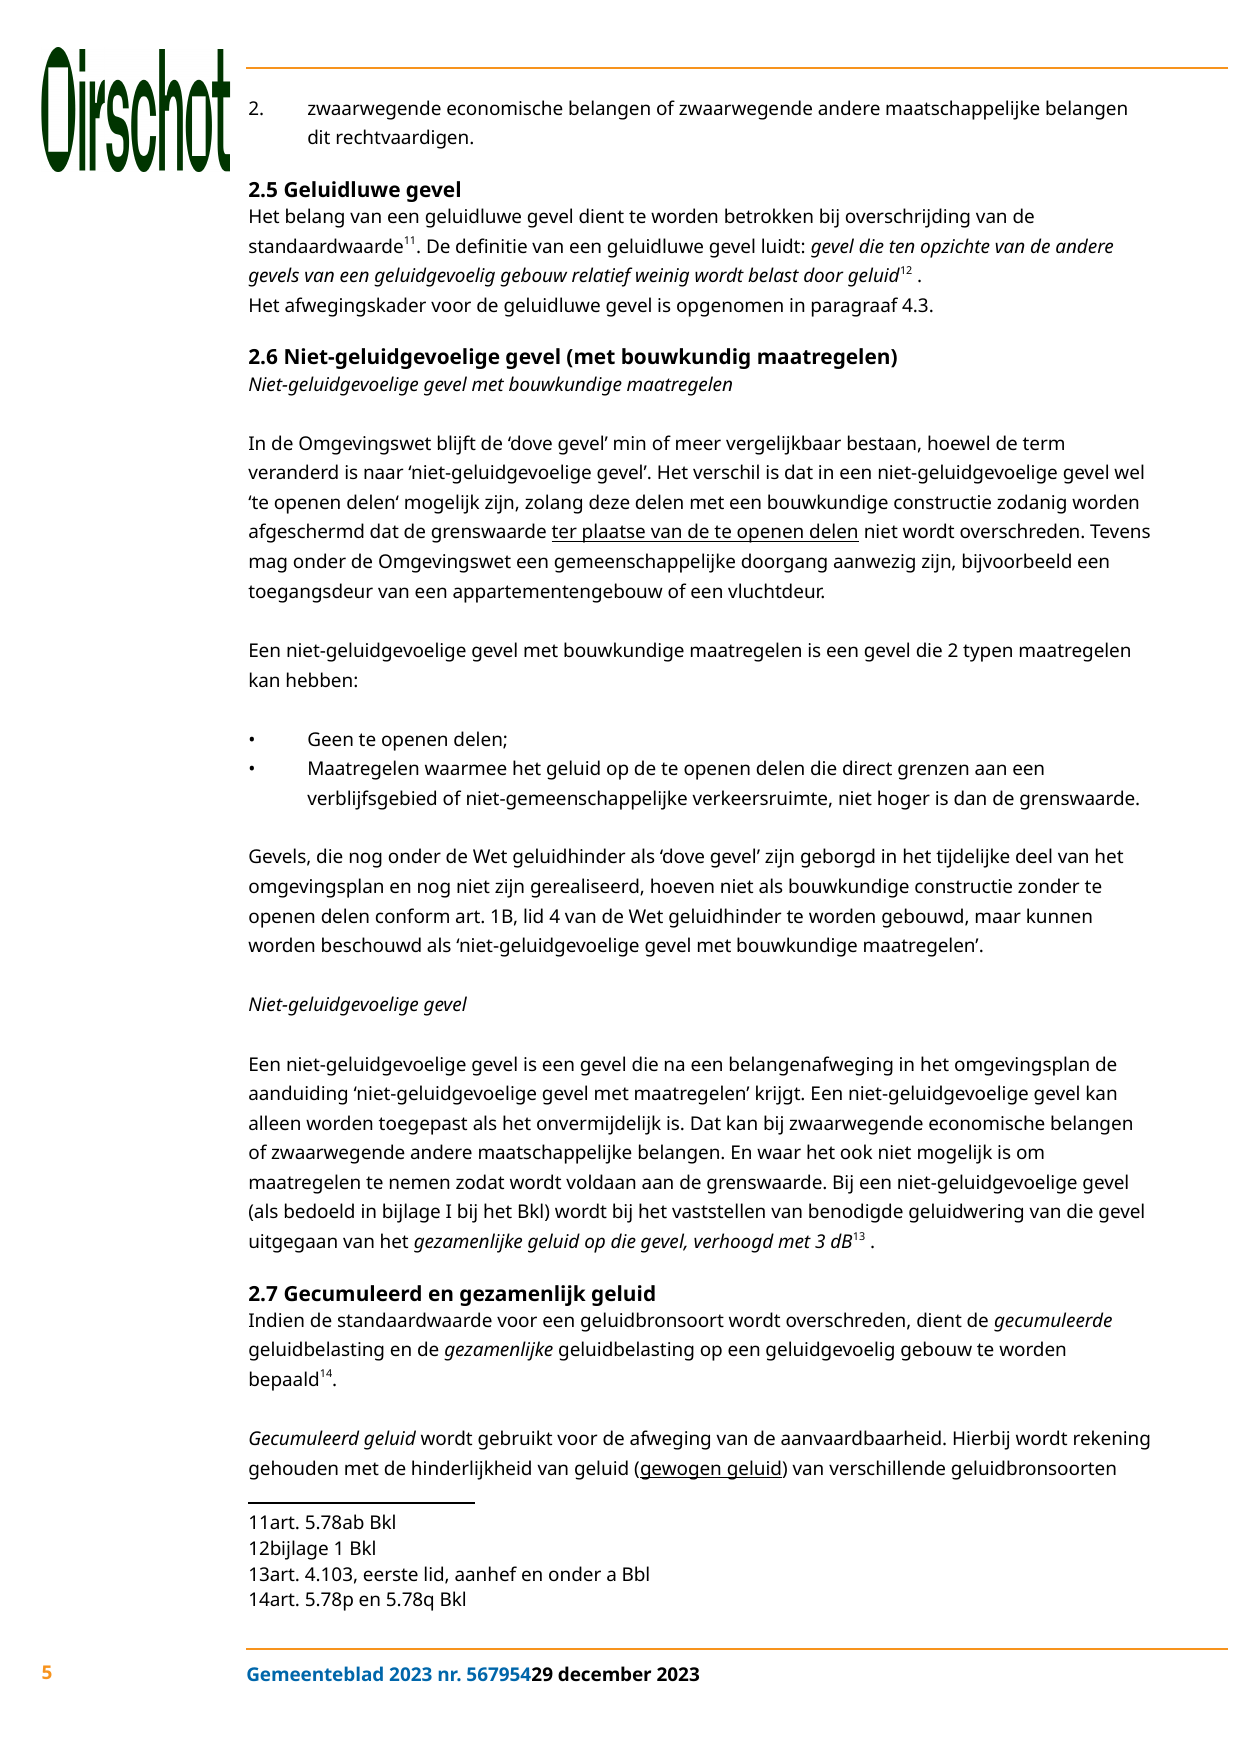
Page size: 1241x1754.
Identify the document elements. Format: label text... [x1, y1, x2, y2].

text 2.6 Niet-geluidgevoelige gevel (met bouwkundig maatregelen) [248, 342, 1152, 371]
text In de Omgevingswet blijft de ‘dove gevel’ min of meer vergelijkbaar bestaan, hoewel de term veranderd is naar ‘niet-geluidgevoelige gevel’. Het verschil is dat in een niet-geluidgevoelige gevel wel ‘te openen delen‘ mogelijk zijn, zolang deze delen met een bouwkundige constructie zodanig worden afgeschermd dat de grenswaarde ter plaatse van de te openen delen niet wordt overschreden. Tevens mag onder de Omgevingswet een gemeenschappelijke doorgang aanwezig zijn, bijvoorbeeld een toegangsdeur van een appartementengebouw of een vluchtdeur. [248, 430, 1152, 604]
text Gevels, die nog onder de Wet geluidhinder als ‘dove gevel’ zijn geborgd in het tijdelijke deel van het omgevingsplan en nog niet zijn gerealiseerd, hoeven niet als bouwkundige constructie zonder te openen delen conform art. 1B, lid 4 van de Wet geluidhinder te worden gebouwd, maar kunnen worden beschouwd als ‘niet-geluidgevoelige gevel met bouwkundige maatregelen’. [248, 844, 1152, 958]
text 2.7 Gecumuleerd en gezamenlijk geluid [248, 1279, 1152, 1307]
text Niet-geluidgevoelige gevel met bouwkundige maatregelen [248, 371, 1152, 397]
text art. 5.78p en 5.78q Bkl [248, 1586, 1152, 1612]
text Gecumuleerd geluid wordt gebruikt voor de afweging van de aanvaardbaarheid. Hierbij wordt rekening gehouden met de hinderlijkheid van geluid (gewogen geluid) van verschillende geluidbronsoorten [248, 1425, 1152, 1481]
text Het belang van een geluidluwe gevel dient te worden betrokken bij overschrijding van de standaardwaarde. De definitie van een geluidluwe gevel luidt: gevel die ten opzichte van de andere gevels van een geluidgevoelig gebouw relatief weinig wordt belast door geluid . [248, 203, 1152, 288]
text Het afwegingskader voor de geluidluwe gevel is opgenomen in paragraaf 4.3. [248, 292, 1152, 318]
table_header Een niet-geluidgevoelige gevel met bouwkundige maatregelen is een gevel die 2 typen maatregelen kan hebben: Geen te openen delen; Maatregelen waarmee het geluid op de te openen delen die direct grenzen aan een verblijfsgebied of niet-gemeenschappelijke verkeersruimte, niet hoger is dan de grenswaarde. [248, 637, 1152, 811]
text art. 5.78ab Bkl [248, 1509, 1152, 1535]
text Niet-geluidgevoelige gevel [248, 992, 1152, 1017]
list zwaarwegende economische belangen of zwaarwegende andere maatschappelijke belangen dit rechtvaardigen. [248, 95, 1152, 150]
text 2.5 Geluidluwe gevel [248, 175, 1152, 203]
text Indien de standaardwaarde voor een geluidbronsoort wordt overschreden, dient de gecumuleerde geluidbelasting en de gezamenlijke geluidbelasting op een geluidgevoelig gebouw te worden bepaald. [248, 1307, 1152, 1392]
text Een niet-geluidgevoelige gevel is een gevel die na een belangenafweging in het omgevingsplan de aanduiding ‘niet-geluidgevoelige gevel met maatregelen’ krijgt. Een niet-geluidgevoelige gevel kan alleen worden toegepast als het onvermijdelijk is. Dat kan bij zwaarwegende economische belangen of zwaarwegende andere maatschappelijke belangen. En waar het ook niet mogelijk is om maatregelen te nemen zodat wordt voldaan aan de grenswaarde. Bij een niet-geluidgevoelige gevel (als bedoeld in bijlage I bij het Bkl) wordt bij het vaststellen van benodigde geluidwering van die gevel uitgegaan van het gezamenlijke geluid op die gevel, verhoogd met 3 dB . [248, 1051, 1152, 1254]
picture [41, 47, 231, 172]
text art. 4.103, eerste lid, aanhef en onder a Bbl [248, 1561, 1152, 1586]
text bijlage 1 Bkl [248, 1535, 1152, 1561]
